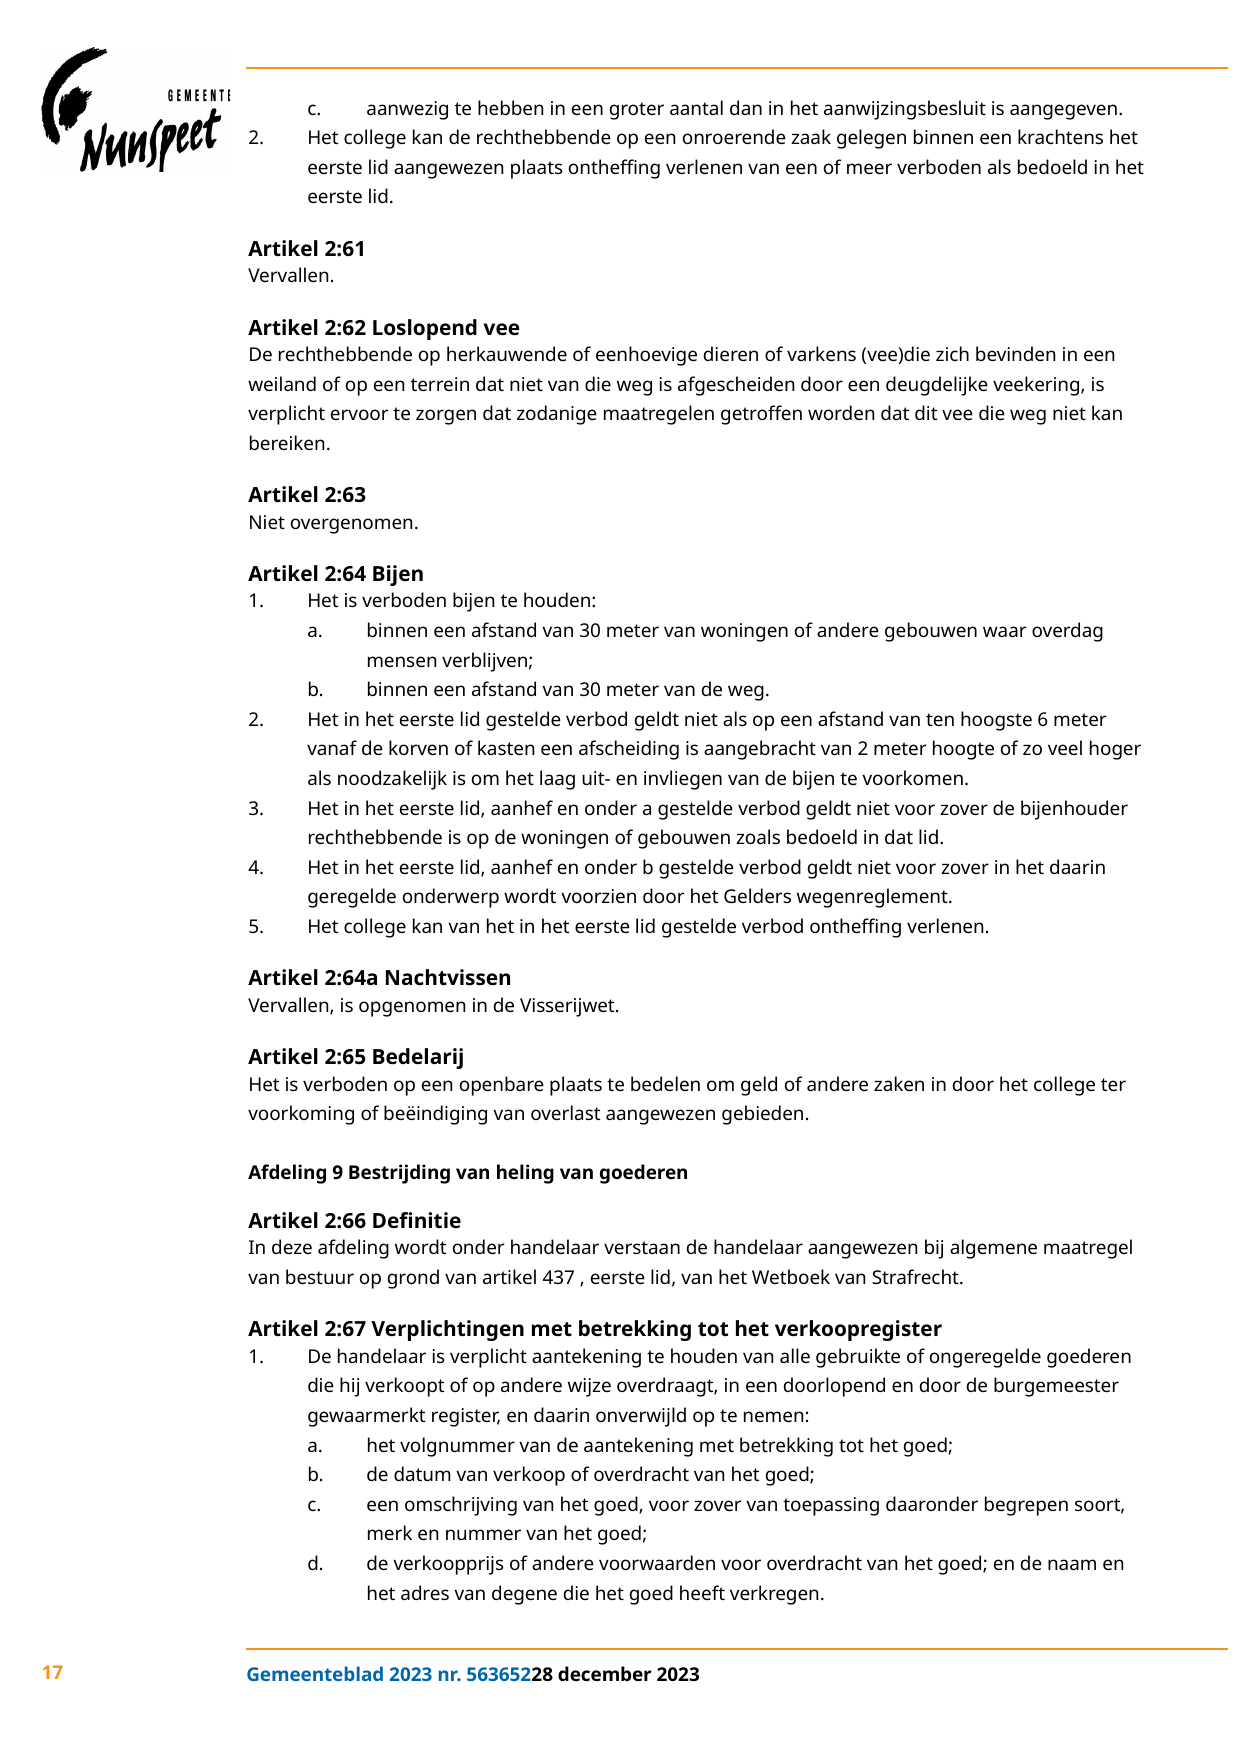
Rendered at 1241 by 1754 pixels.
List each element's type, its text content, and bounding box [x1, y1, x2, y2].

list Het in het eerste lid, aanhef en onder b gestelde verbod geldt niet voor zover in het daarin geregelde onderwerp wordt voorzien door het Gelders wegenreglement. [248, 854, 1152, 909]
list het volgnummer van de aantekening met betrekking tot het goed; [307, 1432, 1152, 1457]
text Vervallen, is opgenomen in de Visserijwet. [248, 992, 1152, 1018]
text De rechthebbende op herkauwende of eenhoevige dieren of varkens (vee)die zich bevinden in een weiland of op een terrein dat niet van die weg is afgescheiden door een deugdelijke veekering, is verplicht ervoor te zorgen dat zodanige maatregelen getroffen worden dat dit vee die weg niet kan bereiken. [248, 341, 1152, 456]
text Afdeling 9 Bestrijding van heling van goederen [248, 1159, 1152, 1185]
text Artikel 2:62 Loslopend vee [248, 313, 1152, 341]
list Het in het eerste lid gestelde verbod geldt niet als op een afstand van ten hoogste 6 meter vanaf de korven of kasten een afscheiding is aangebracht van 2 meter hoogte of zo veel hoger als noodzakelijk is om het laag uit- en invliegen van de bijen te voorkomen. [248, 706, 1152, 791]
text Artikel 2:65 Bedelarij [248, 1042, 1152, 1071]
text Artikel 2:61 [248, 234, 1152, 262]
text Artikel 2:66 Definitie [248, 1206, 1152, 1234]
text Vervallen. [248, 262, 1152, 288]
list Het college kan de rechthebbende op een onroerende zaak gelegen binnen een krachtens het eerste lid aangewezen plaats ontheffing verlenen van een of meer verboden als bedoeld in het eerste lid. [248, 124, 1152, 209]
text Artikel 2:64 Bijen [248, 559, 1152, 588]
text Niet overgenomen. [248, 509, 1152, 534]
list De handelaar is verplicht aantekening te houden van alle gebruikte of ongeregelde goederen die hij verkoopt of op andere wijze overdraagt, in een doorlopend en door de burgemeester gewaarmerkt register, en daarin onverwijld op te nemen: [248, 1343, 1152, 1428]
text Artikel 2:64a Nachtvissen [248, 963, 1152, 992]
list Het in het eerste lid, aanhef en onder a gestelde verbod geldt niet voor zover de bijenhouder rechthebbende is op de woningen of gebouwen zoals bedoeld in dat lid. [248, 795, 1152, 850]
list binnen een afstand van 30 meter van woningen of andere gebouwen waar overdag mensen verblijven; [307, 617, 1152, 673]
text Het is verboden op een openbare plaats te bedelen om geld of andere zaken in door het college ter voorkoming of beëindiging van overlast aangewezen gebieden. [248, 1071, 1152, 1126]
list de datum van verkoop of overdracht van het goed; [307, 1461, 1152, 1487]
list binnen een afstand van 30 meter van de weg. [307, 676, 1152, 702]
list Het college kan van het in het eerste lid gestelde verbod ontheffing verlenen. [248, 913, 1152, 939]
list aanwezig te hebben in een groter aantal dan in het aanwijzingsbesluit is aangegeven. [307, 95, 1152, 121]
text Artikel 2:67 Verplichtingen met betrekking tot het verkoopregister [248, 1314, 1152, 1343]
list de verkoopprijs of andere voorwaarden voor overdracht van het goed; en de naam en het adres van degene die het goed heeft verkregen. [307, 1550, 1152, 1605]
text In deze afdeling wordt onder handelaar verstaan de handelaar aangewezen bij algemene maatregel van bestuur op grond van artikel 437 , eerste lid, van het Wetboek van Strafrecht. [248, 1234, 1152, 1290]
text Artikel 2:63 [248, 480, 1152, 509]
list Het is verboden bijen te houden: [248, 588, 1152, 613]
list een omschrijving van het goed, voor zover van toepassing daaronder begrepen soort, merk en nummer van het goed; [307, 1491, 1152, 1546]
picture [41, 47, 231, 172]
